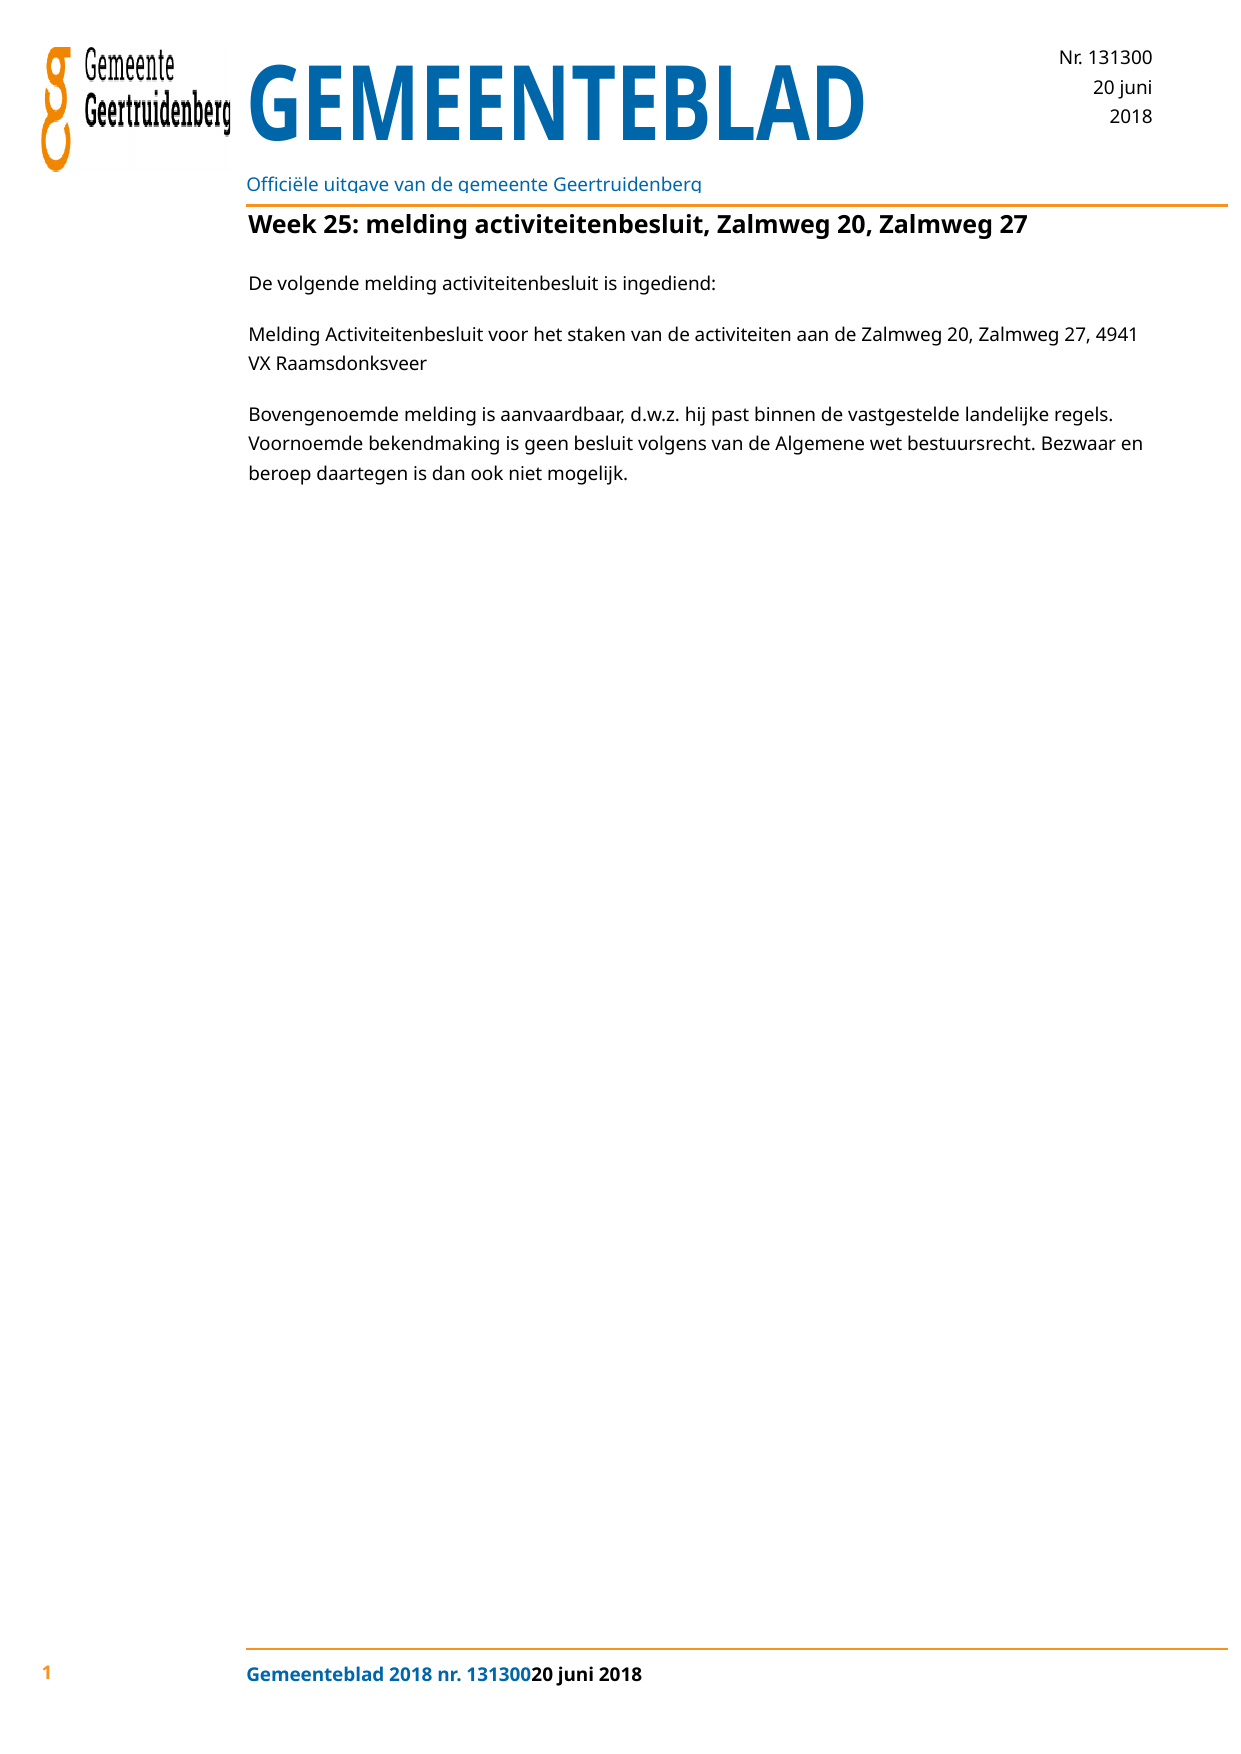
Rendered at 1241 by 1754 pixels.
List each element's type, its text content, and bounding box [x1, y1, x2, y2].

text Melding Activiteitenbesluit voor het staken van de activiteiten aan de Zalmweg 20, Zalmweg 27, 4941 VX Raamsdonksveer [248, 321, 1152, 376]
text Week 25: melding activiteitenbesluit, Zalmweg 20, Zalmweg 27 [248, 207, 1152, 241]
text De volgende melding activiteitenbesluit is ingediend: [248, 270, 1152, 296]
picture [41, 47, 231, 172]
text Bovengenoemde melding is aanvaardbaar, d.w.z. hij past binnen de vastgestelde landelijke regels. Voornoemde bekendmaking is geen besluit volgens van de Algemene wet bestuursrecht. Bezwaar en beroep daartegen is dan ook niet mogelijk. [248, 401, 1152, 486]
